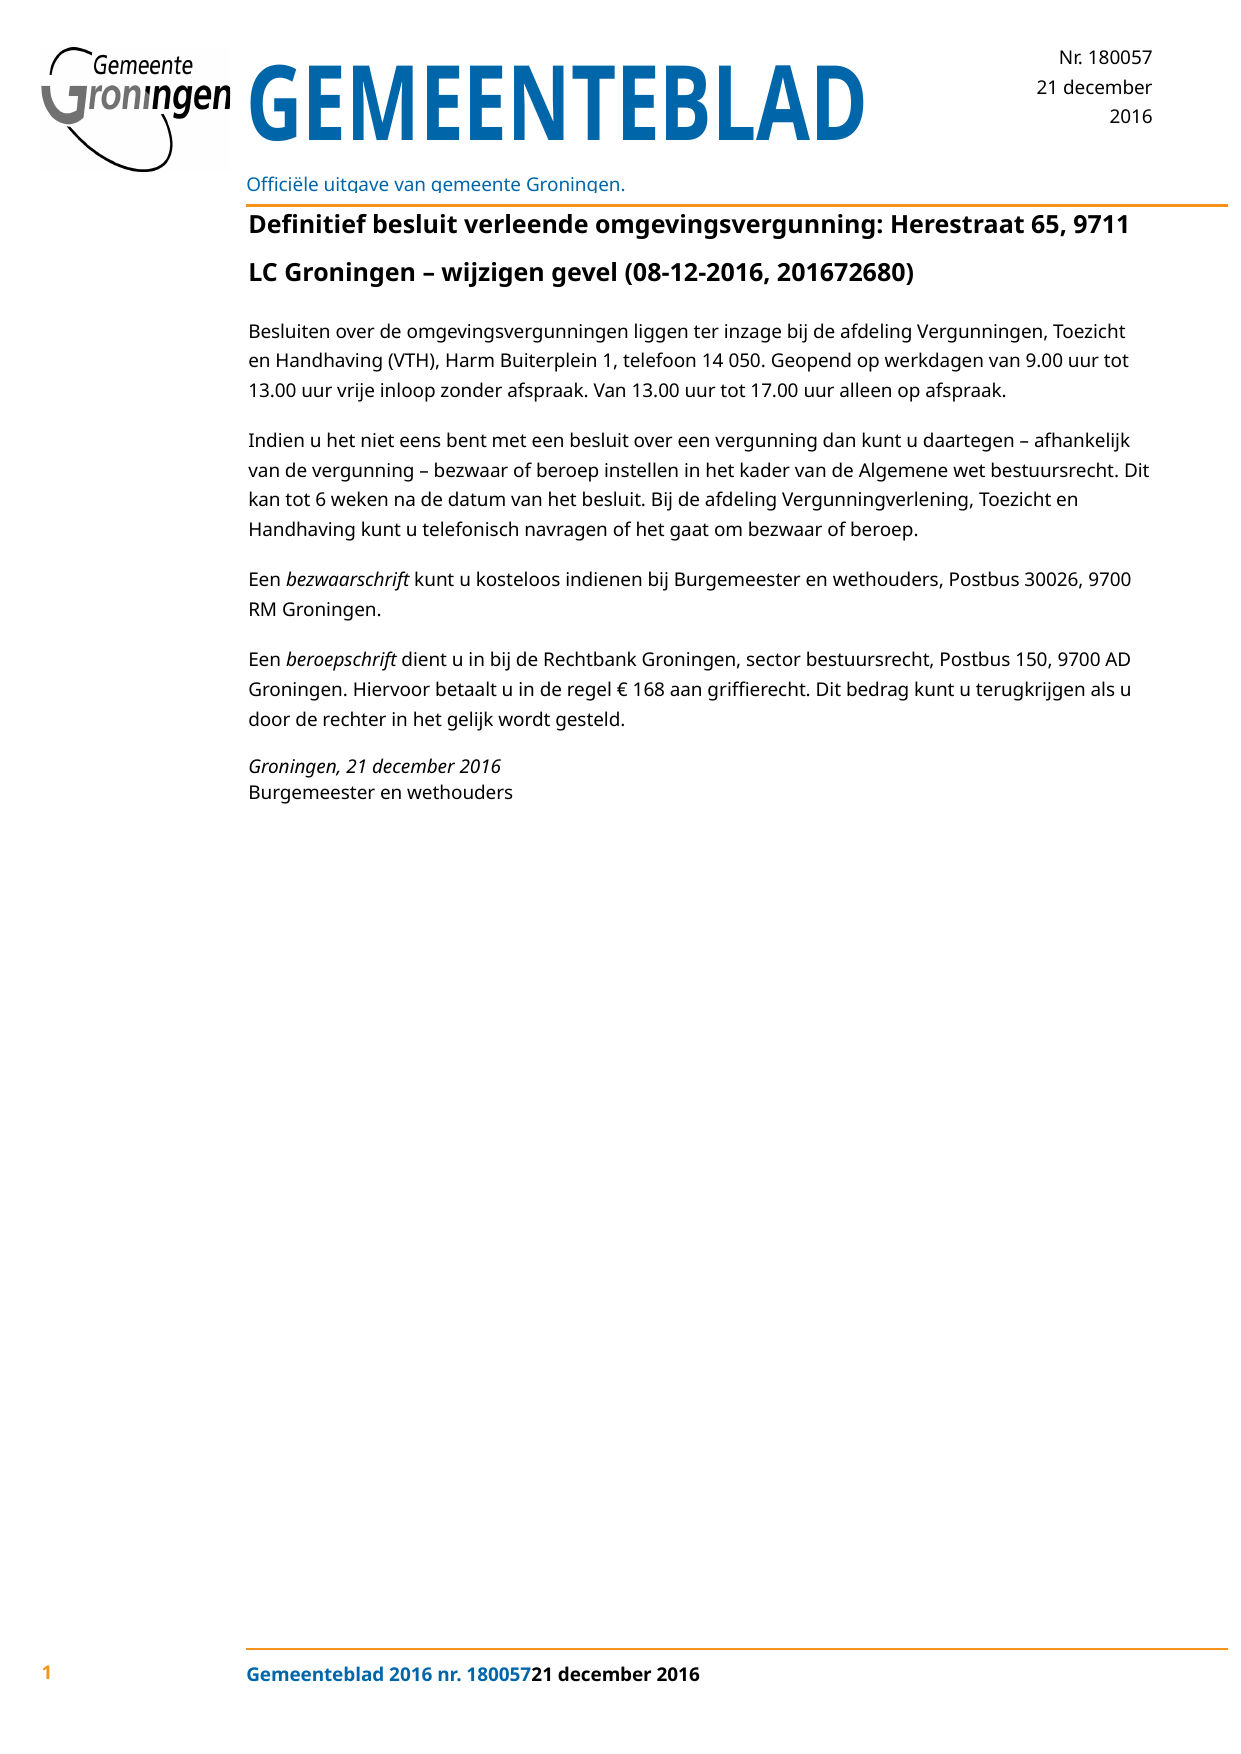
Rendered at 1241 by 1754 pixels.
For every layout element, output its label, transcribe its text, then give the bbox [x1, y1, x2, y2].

text Groningen, 21 december 2016 [248, 754, 1152, 779]
text Burgemeester en wethouders [248, 779, 1152, 805]
text Besluiten over de omgevingsvergunningen liggen ter inzage bij de afdeling Vergunningen, Toezicht en Handhaving (VTH), Harm Buiterplein 1, telefoon 14 050. Geopend op werkdagen van 9.00 uur tot 13.00 uur vrije inloop zonder afspraak. Van 13.00 uur tot 17.00 uur alleen op afspraak. [248, 318, 1152, 403]
picture [41, 47, 231, 172]
text Definitief besluit verleende omgevingsvergunning: Herestraat 65, 9711 LC Groningen – wijzigen gevel (08-12-2016, 201672680) [248, 207, 1152, 288]
text Indien u het niet eens bent met een besluit over een vergunning dan kunt u daartegen – afhankelijk van de vergunning – bezwaar of beroep instellen in het kader van de Algemene wet bestuursrecht. Dit kan tot 6 weken na de datum van het besluit. Bij de afdeling Vergunningverlening, Toezicht en Handhaving kunt u telefonisch navragen of het gaat om bezwaar of beroep. [248, 427, 1152, 542]
text Een bezwaarschrift kunt u kosteloos indienen bij Burgemeester en wethouders, Postbus 30026, 9700 RM Groningen. [248, 567, 1152, 622]
text Een beroepschrift dient u in bij de Rechtbank Groningen, sector bestuursrecht, Postbus 150, 9700 AD Groningen. Hiervoor betaalt u in de regel € 168 aan griffierecht. Dit bedrag kunt u terugkrijgen als u door de rechter in het gelijk wordt gesteld. [248, 647, 1152, 732]
